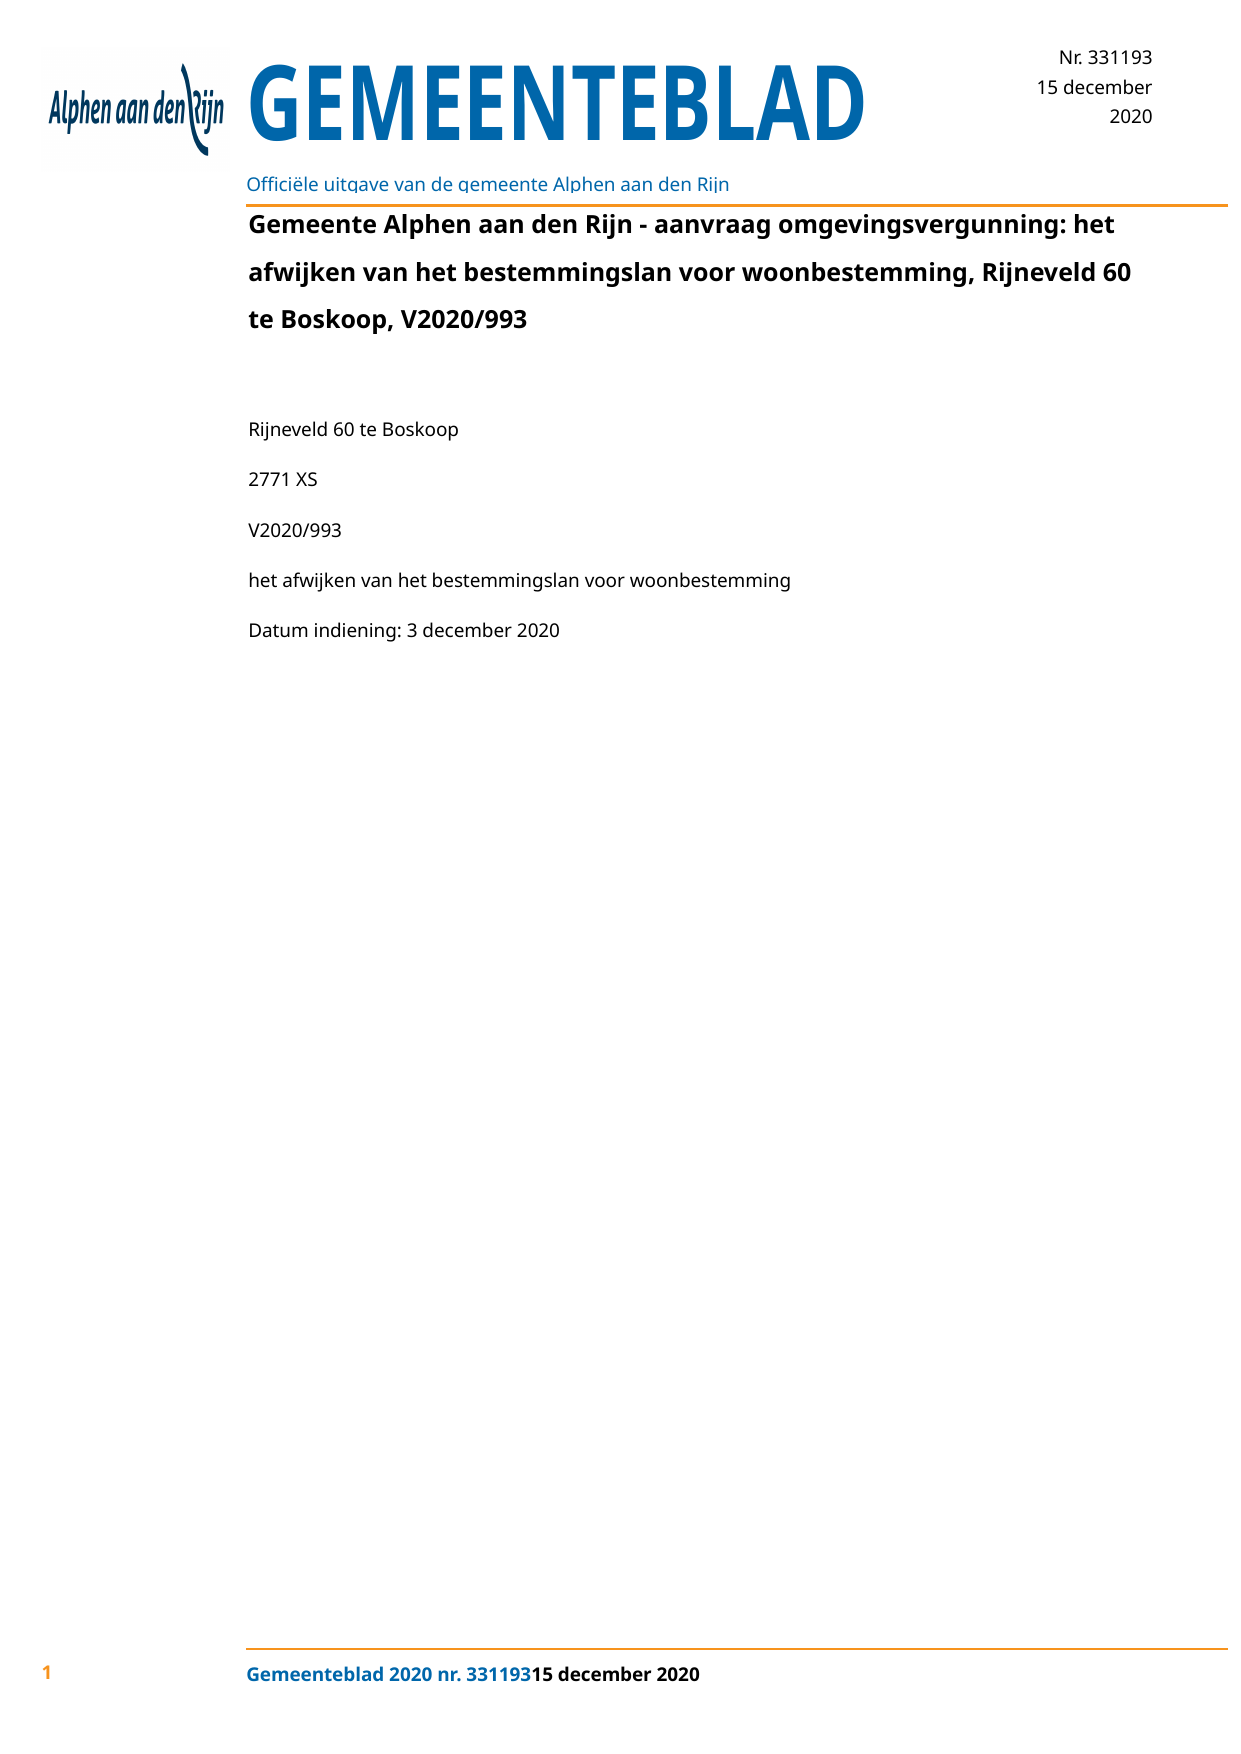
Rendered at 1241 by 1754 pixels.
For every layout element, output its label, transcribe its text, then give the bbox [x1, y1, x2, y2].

text Gemeente Alphen aan den Rijn - aanvraag omgevingsvergunning: het afwijken van het bestemmingslan voor woonbestemming, Rijneveld 60 te Boskoop, V2020/993 [248, 207, 1152, 336]
picture [41, 47, 231, 172]
text het afwijken van het bestemmingslan voor woonbestemming [248, 567, 1152, 593]
text Rijneveld 60 te Boskoop [248, 416, 1152, 442]
text V2020/993 [248, 517, 1152, 542]
text 2771 XS [248, 466, 1152, 492]
text Datum indiening: 3 december 2020 [248, 618, 1152, 643]
